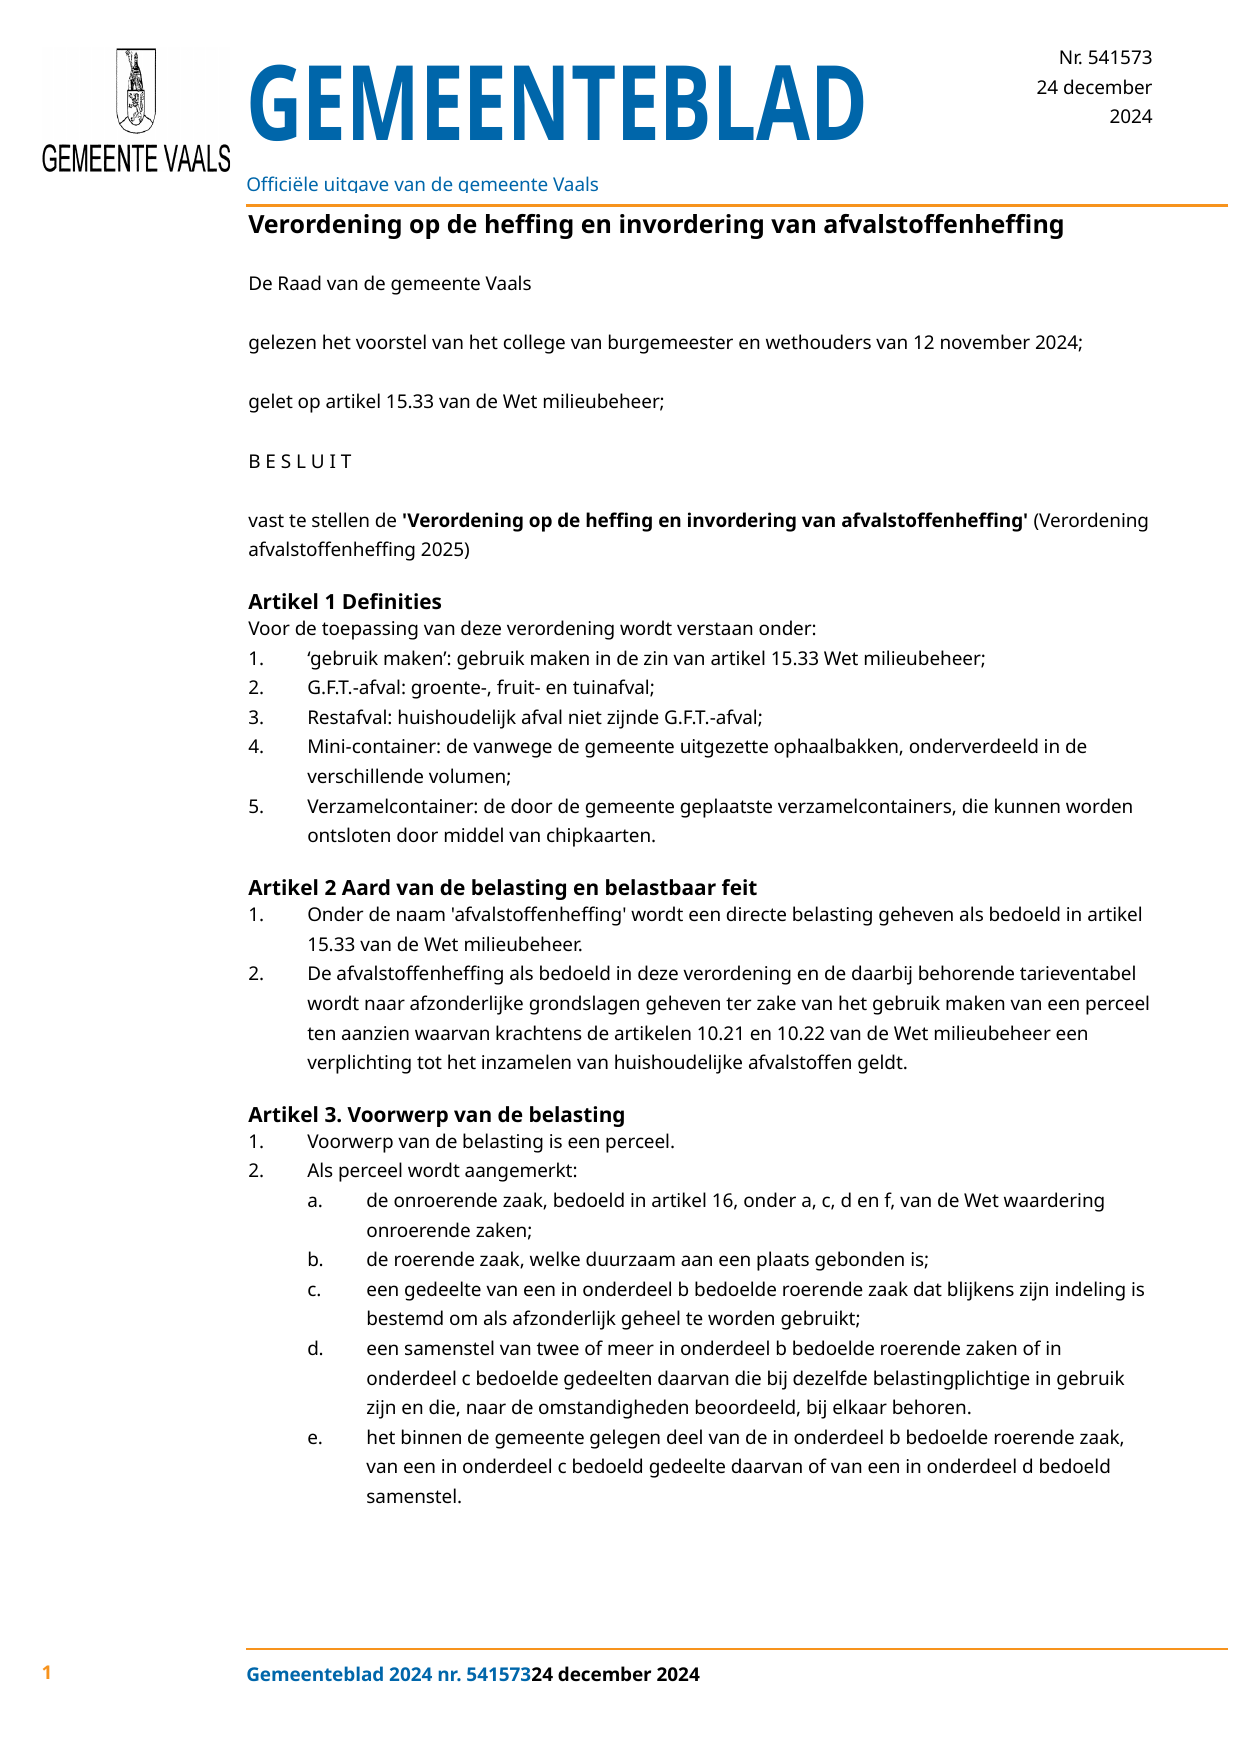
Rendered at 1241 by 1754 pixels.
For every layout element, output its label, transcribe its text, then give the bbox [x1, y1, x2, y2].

list De afvalstoffenheffing als bedoeld in deze verordening en de daarbij behorende tarieventabel wordt naar afzonderlijke grondslagen geheven ter zake van het gebruik maken van een perceel ten aanzien waarvan krachtens de artikelen 10.21 en 10.22 van de Wet milieubeheer een verplichting tot het inzamelen van huishoudelijke afvalstoffen geldt. [248, 961, 1152, 1075]
list G.F.T.-afval: groente-, fruit- en tuinafval; [248, 674, 1152, 700]
list Voorwerp van de belasting is een perceel. [248, 1128, 1152, 1154]
list Verzamelcontainer: de door de gemeente geplaatste verzamelcontainers, die kunnen worden ontsloten door middel van chipkaarten. [248, 793, 1152, 848]
text gelezen het voorstel van het college van burgemeester en wethouders van 12 november 2024; [248, 329, 1152, 355]
text Artikel 2 Aard van de belasting en belastbaar feit [248, 873, 1152, 901]
text Artikel 3. Voorwerp van de belasting [248, 1100, 1152, 1128]
list het binnen de gemeente gelegen deel van de in onderdeel b bedoelde roerende zaak, van een in onderdeel c bedoeld gedeelte daarvan of van een in onderdeel d bedoeld samenstel. [307, 1424, 1152, 1509]
text gelet op artikel 15.33 van de Wet milieubeheer; [248, 389, 1152, 414]
list Restafval: huishoudelijk afval niet zijnde G.F.T.-afval; [248, 704, 1152, 730]
list de roerende zaak, welke duurzaam aan een plaats gebonden is; [307, 1246, 1152, 1272]
text Voor de toepassing van deze verordening wordt verstaan onder: [248, 615, 1152, 641]
list ‘gebruik maken’: gebruik maken in de zin van artikel 15.33 Wet milieubeheer; [248, 645, 1152, 671]
text De Raad van de gemeente Vaals [248, 270, 1152, 296]
picture [41, 47, 231, 172]
text Verordening op de heffing en invordering van afvalstoffenheffing [248, 207, 1152, 241]
text Artikel 1 Definities [248, 587, 1152, 615]
text B E S L U I T [248, 448, 1152, 473]
text vast te stellen de 'Verordening op de heffing en invordering van afvalstoffenheffing' (Verordening afvalstoffenheffing 2025) [248, 507, 1152, 562]
list de onroerende zaak, bedoeld in artikel 16, onder a, c, d en f, van de Wet waardering onroerende zaken; [307, 1187, 1152, 1243]
list Als perceel wordt aangemerkt: [248, 1158, 1152, 1183]
list een samenstel van twee of meer in onderdeel b bedoelde roerende zaken of in onderdeel c bedoelde gedeelten daarvan die bij dezelfde belastingplichtige in gebruik zijn en die, naar de omstandigheden beoordeeld, bij elkaar behoren. [307, 1335, 1152, 1420]
list Mini-container: de vanwege de gemeente uitgezette ophaalbakken, onderverdeeld in de verschillende volumen; [248, 734, 1152, 789]
list een gedeelte van een in onderdeel b bedoelde roerende zaak dat blijkens zijn indeling is bestemd om als afzonderlijk geheel te worden gebruikt; [307, 1276, 1152, 1331]
list Onder de naam 'afvalstoffenheffing' wordt een directe belasting geheven als bedoeld in artikel 15.33 van de Wet milieubeheer. [248, 901, 1152, 957]
